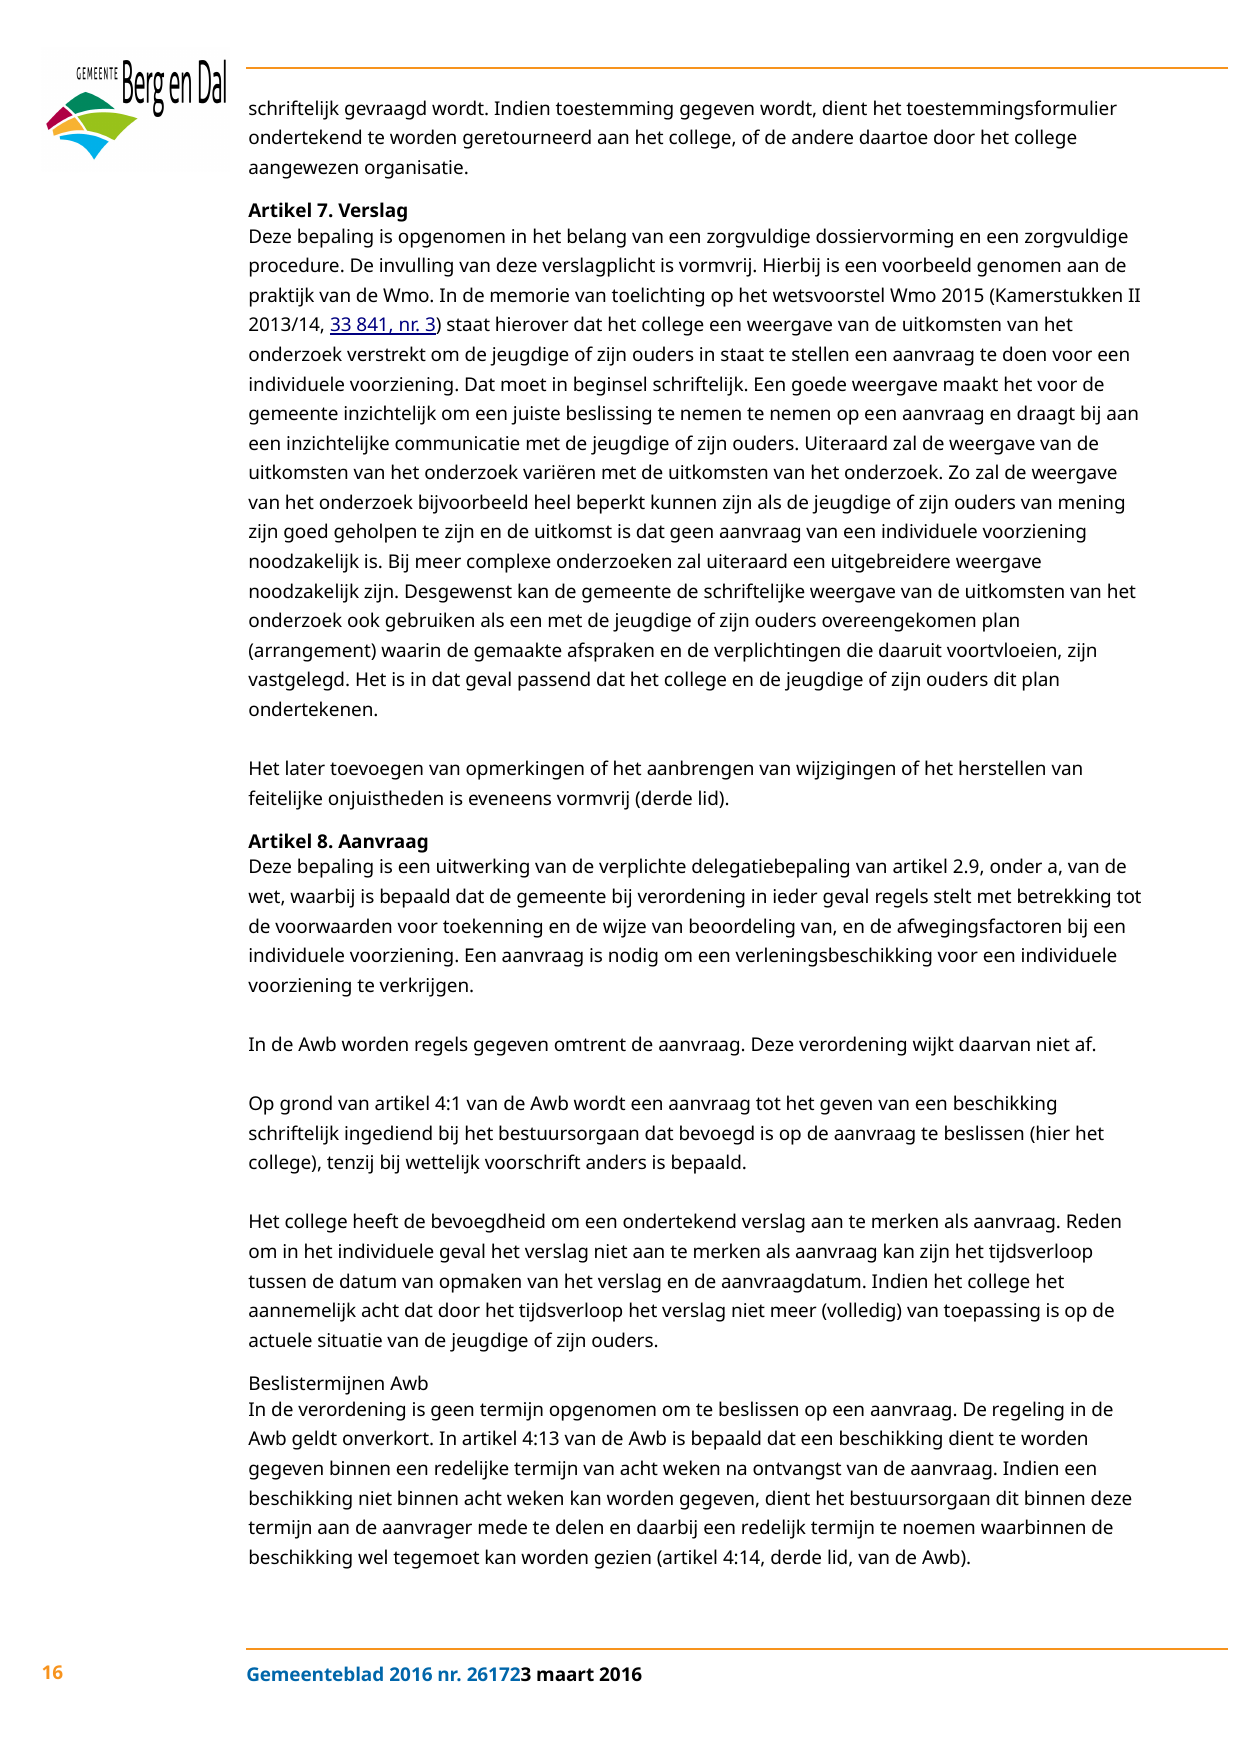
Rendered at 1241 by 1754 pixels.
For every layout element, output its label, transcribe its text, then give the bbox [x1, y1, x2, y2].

text Deze bepaling is een uitwerking van de verplichte delegatiebepaling van artikel 2.9, onder a, van de wet, waarbij is bepaald dat de gemeente bij verordening in ieder geval regels stelt met betrekking tot de voorwaarden voor toekenning en de wijze van beoordeling van, en de afwegingsfactoren bij een individuele voorziening. Een aanvraag is nodig om een verleningsbeschikking voor een individuele voorziening te verkrijgen. [248, 854, 1152, 998]
text Deze bepaling is opgenomen in het belang van een zorgvuldige dossiervorming en een zorgvuldige procedure. De invulling van deze verslagplicht is vormvrij. Hierbij is een voorbeeld genomen aan de praktijk van de Wmo. In de memorie van toelichting op het wetsvoorstel Wmo 2015 (Kamerstukken II 2013/14, 33 841, nr. 3) staat hierover dat het college een weergave van de uitkomsten van het onderzoek verstrekt om de jeugdige of zijn ouders in staat te stellen een aanvraag te doen voor een individuele voorziening. Dat moet in beginsel schriftelijk. Een goede weergave maakt het voor de gemeente inzichtelijk om een juiste beslissing te nemen te nemen op een aanvraag en draagt bij aan een inzichtelijke communicatie met de jeugdige of zijn ouders. Uiteraard zal de weergave van de uitkomsten van het onderzoek variëren met de uitkomsten van het onderzoek. Zo zal de weergave van het onderzoek bijvoorbeeld heel beperkt kunnen zijn als de jeugdige of zijn ouders van mening zijn goed geholpen te zijn en de uitkomst is dat geen aanvraag van een individuele voorziening noodzakelijk is. Bij meer complexe onderzoeken zal uiteraard een uitgebreidere weergave noodzakelijk zijn. Desgewenst kan de gemeente de schriftelijke weergave van de uitkomsten van het onderzoek ook gebruiken als een met de jeugdige of zijn ouders overeengekomen plan (arrangement) waarin de gemaakte afspraken en de verplichtingen die daaruit voortvloeien, zijn vastgelegd. Het is in dat geval passend dat het college en de jeugdige of zijn ouders dit plan ondertekenen. [248, 223, 1152, 722]
text Het later toevoegen van opmerkingen of het aanbrengen van wijzigingen of het herstellen van feitelijke onjuistheden is eveneens vormvrij (derde lid). [248, 755, 1152, 811]
text Artikel 8. Aanvraag [248, 828, 1152, 854]
text Op grond van artikel 4:1 van de Awb wordt een aanvraag tot het geven van een beschikking schriftelijk ingediend bij het bestuursorgaan dat bevoegd is op de aanvraag te beslissen (hier het college), tenzij bij wettelijk voorschrift anders is bepaald. [248, 1090, 1152, 1175]
text Het college heeft de bevoegdheid om een ondertekend verslag aan te merken als aanvraag. Reden om in het individuele geval het verslag niet aan te merken als aanvraag kan zijn het tijdsverloop tussen de datum van opmaken van het verslag en de aanvraagdatum. Indien het college het aannemelijk acht dat door het tijdsverloop het verslag niet meer (volledig) van toepassing is op de actuele situatie van de jeugdige of zijn ouders. [248, 1209, 1152, 1353]
text Beslistermijnen Awb [248, 1370, 1152, 1396]
text In de verordening is geen termijn opgenomen om te beslissen op een aanvraag. De regeling in de Awb geldt onverkort. In artikel 4:13 van de Awb is bepaald dat een beschikking dient te worden gegeven binnen een redelijke termijn van acht weken na ontvangst van de aanvraag. Indien een beschikking niet binnen acht weken kan worden gegeven, dient het bestuursorgaan dit binnen deze termijn aan de aanvrager mede te delen en daarbij een redelijk termijn te noemen waarbinnen de beschikking wel tegemoet kan worden gezien (artikel 4:14, derde lid, van de Awb). [248, 1396, 1152, 1569]
text Artikel 7. Verslag [248, 197, 1152, 223]
text In de Awb worden regels gegeven omtrent de aanvraag. Deze verordening wijkt daarvan niet af. [248, 1031, 1152, 1057]
picture [41, 47, 231, 172]
text schriftelijk gevraagd wordt. Indien toestemming gegeven wordt, dient het toestemmingsformulier ondertekend te worden geretourneerd aan het college, of de andere daartoe door het college aangewezen organisatie. [248, 95, 1152, 180]
